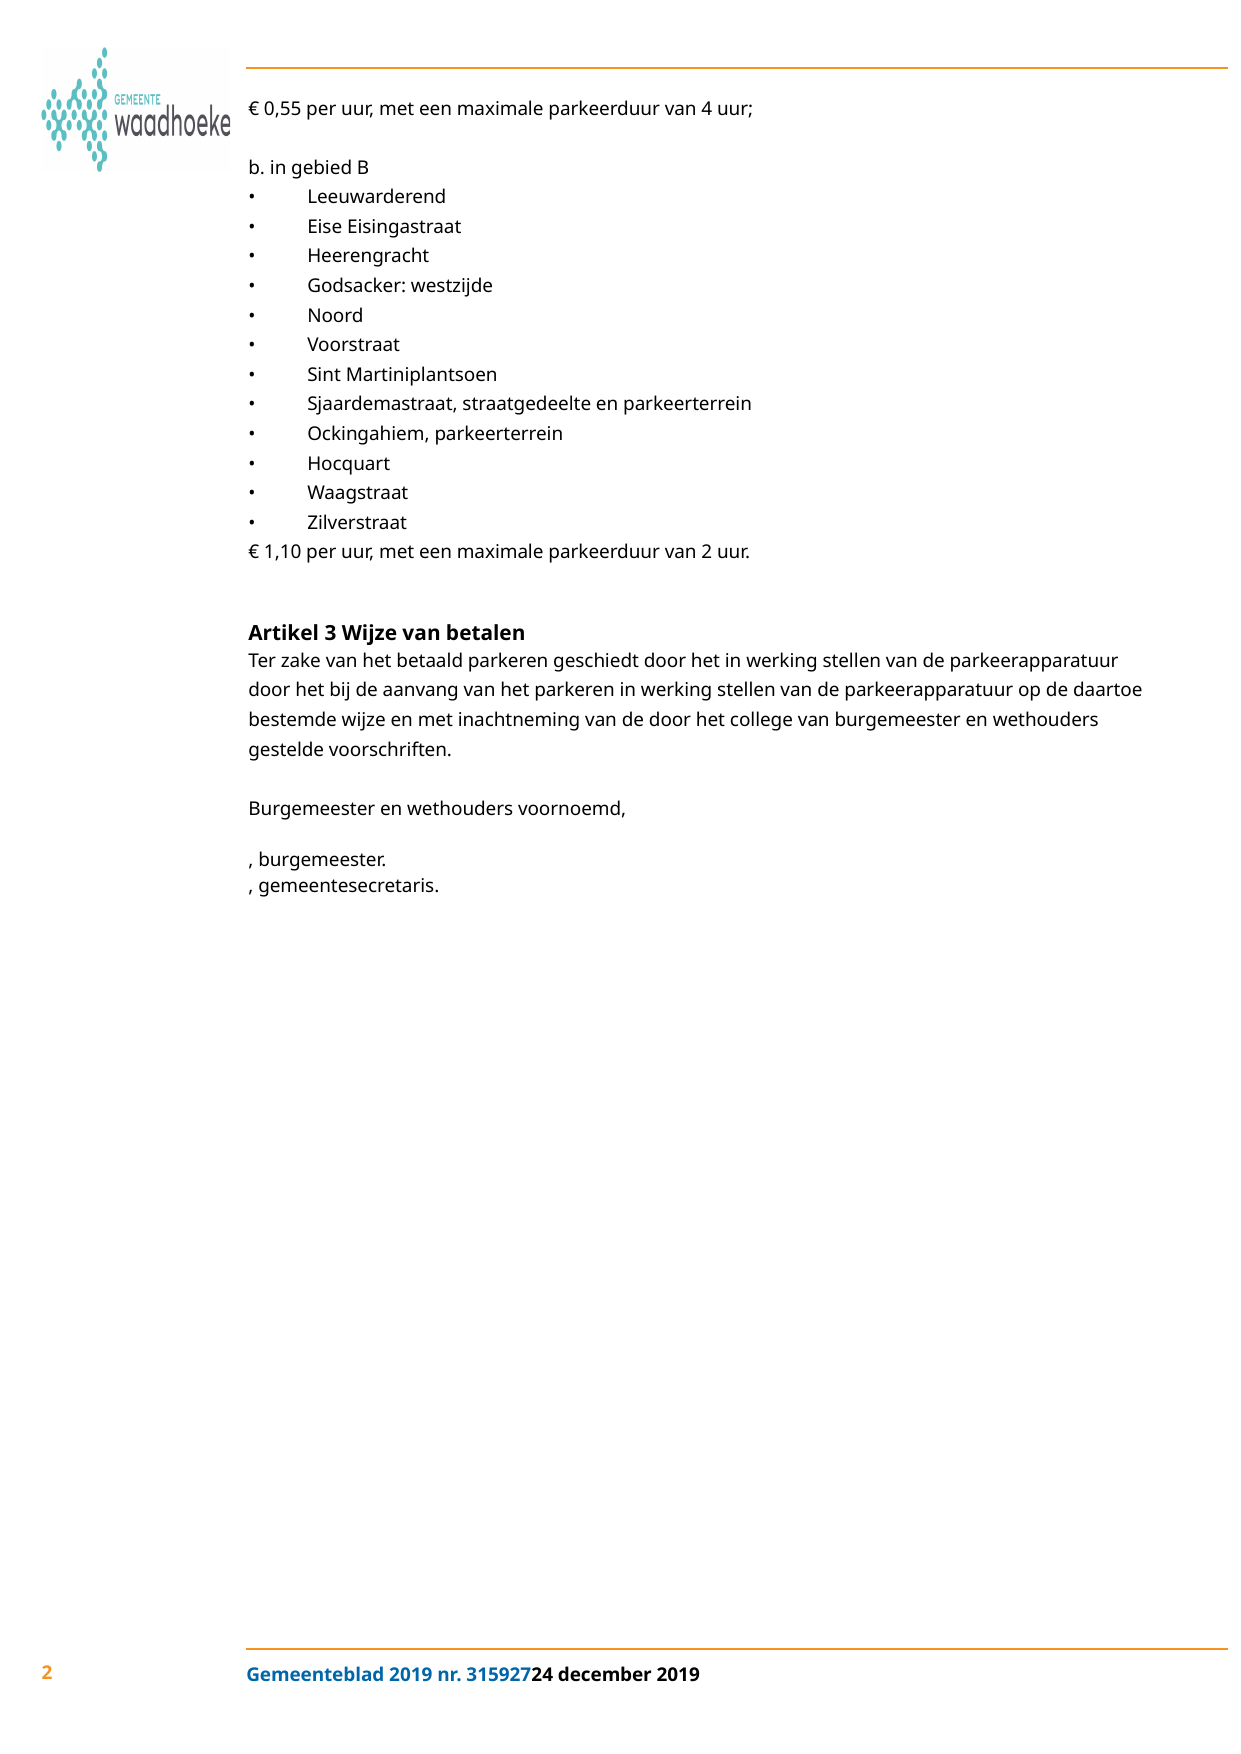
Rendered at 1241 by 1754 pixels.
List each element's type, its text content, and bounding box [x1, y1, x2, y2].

list Leeuwarderend [248, 183, 1152, 209]
text , burgemeester. [248, 846, 1152, 872]
list Sint Martiniplantsoen [248, 361, 1152, 387]
text , gemeentesecretaris. [248, 872, 1152, 898]
list Zilverstraat [248, 509, 1152, 535]
list Godsacker: westzijde [248, 272, 1152, 298]
picture [41, 47, 231, 172]
list Sjaardemastraat, straatgedeelte en parkeerterrein [248, 391, 1152, 416]
list Hocquart [248, 450, 1152, 476]
text € 1,10 per uur, met een maximale parkeerduur van 2 uur. [248, 538, 1152, 564]
list Ockingahiem, parkeerterrein [248, 420, 1152, 446]
text € 0,55 per uur, met een maximale parkeerduur van 4 uur; [248, 95, 1152, 121]
text b. in gebied B [248, 154, 1152, 180]
text Ter zake van het betaald parkeren geschiedt door het in werking stellen van de parkeerapparatuur door het bij de aanvang van het parkeren in werking stellen van de parkeerapparatuur op de daartoe bestemde wijze en met inachtneming van de door het college van burgemeester en wethouders gestelde voorschriften. [248, 647, 1152, 761]
list Waagstraat [248, 479, 1152, 505]
list Eise Eisingastraat [248, 213, 1152, 239]
list Voorstraat [248, 331, 1152, 357]
text Burgemeester en wethouders voornoemd, [248, 795, 1152, 821]
text Artikel 3 Wijze van betalen [248, 618, 1152, 647]
list Noord [248, 302, 1152, 328]
list Heerengracht [248, 243, 1152, 268]
